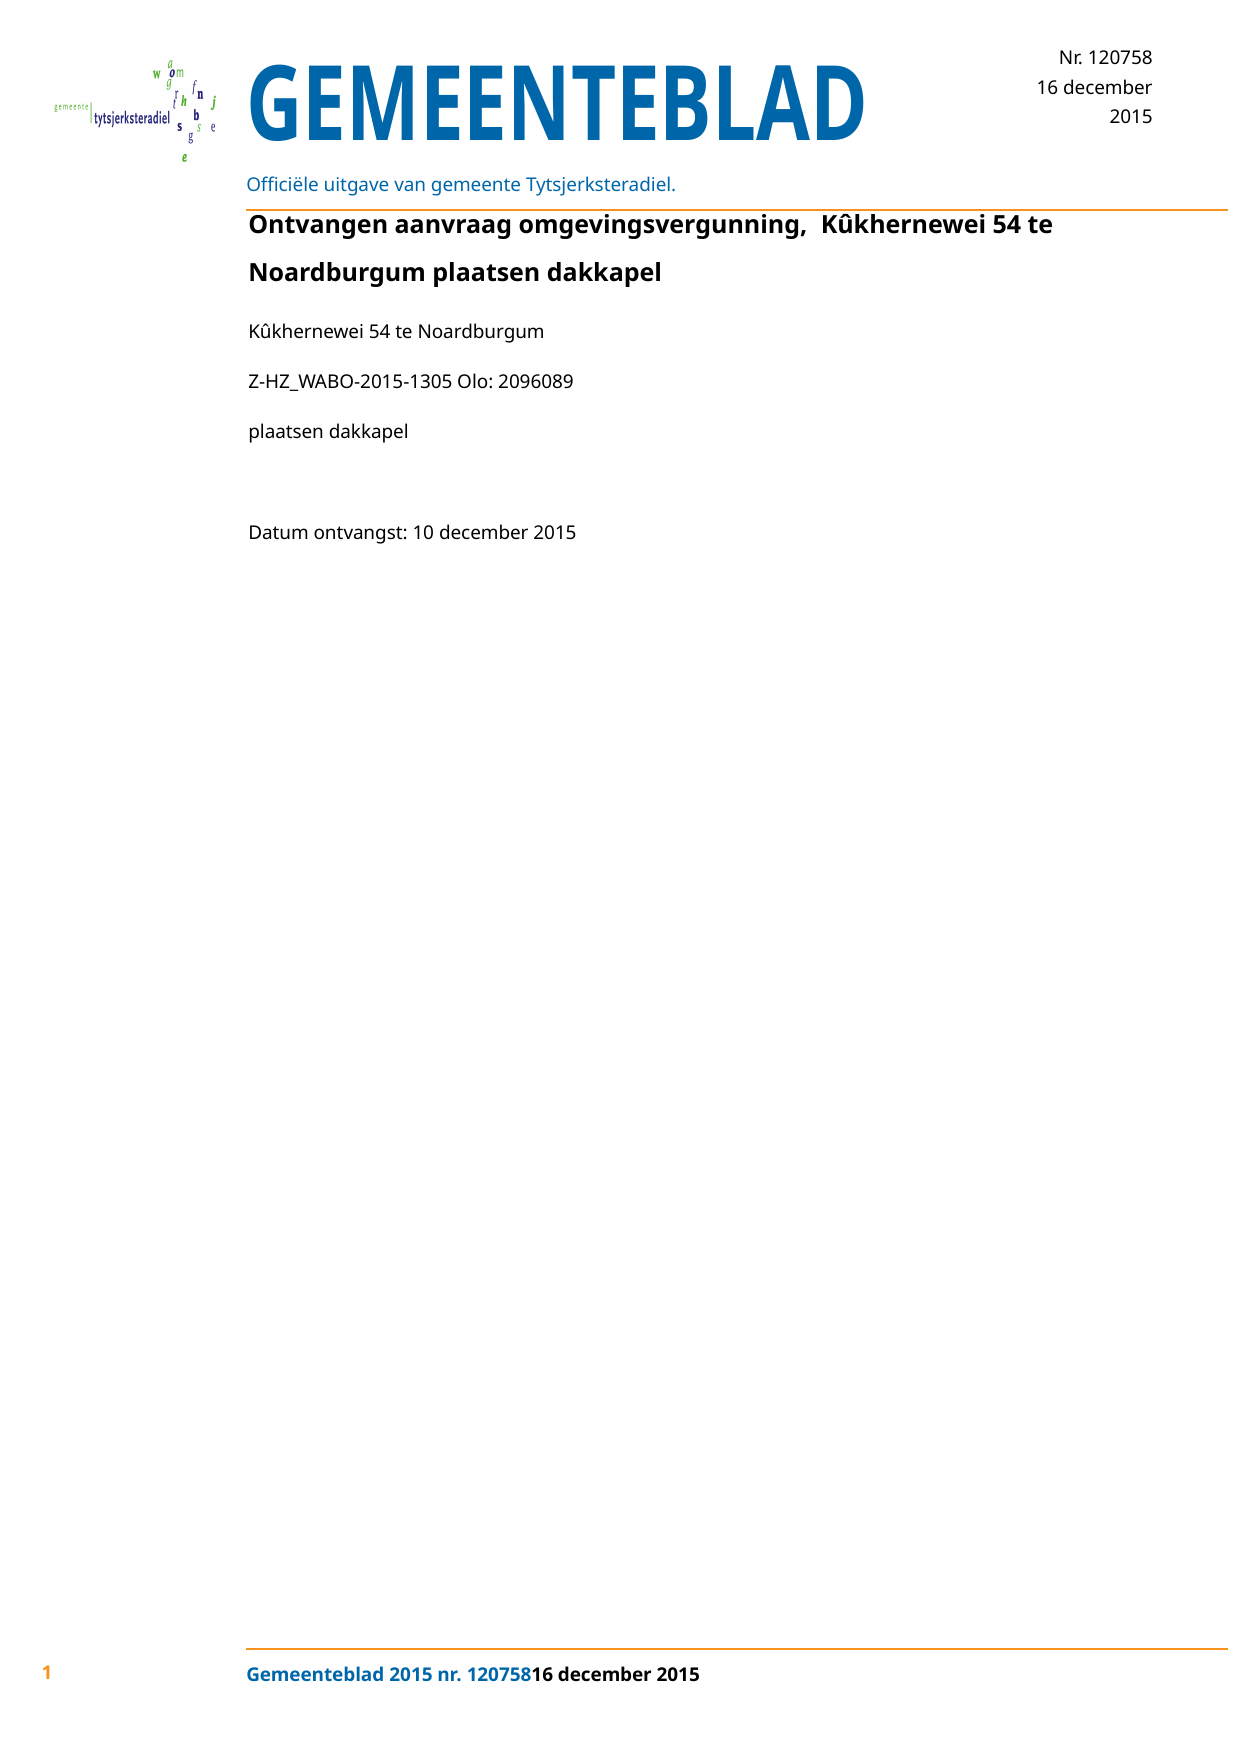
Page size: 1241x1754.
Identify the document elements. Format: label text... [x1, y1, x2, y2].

text Z-HZ_WABO-2015-1305 Olo: 2096089 [248, 368, 1152, 394]
text Datum ontvangst: 10 december 2015 [248, 519, 1152, 545]
text Kûkhernewei 54 te Noardburgum [248, 318, 1152, 344]
text plaatsen dakkapel [248, 419, 1152, 444]
text Ontvangen aanvraag omgevingsvergunning, Kûkhernewei 54 te Noardburgum plaatsen dakkapel [248, 211, 1152, 288]
picture [41, 47, 231, 172]
